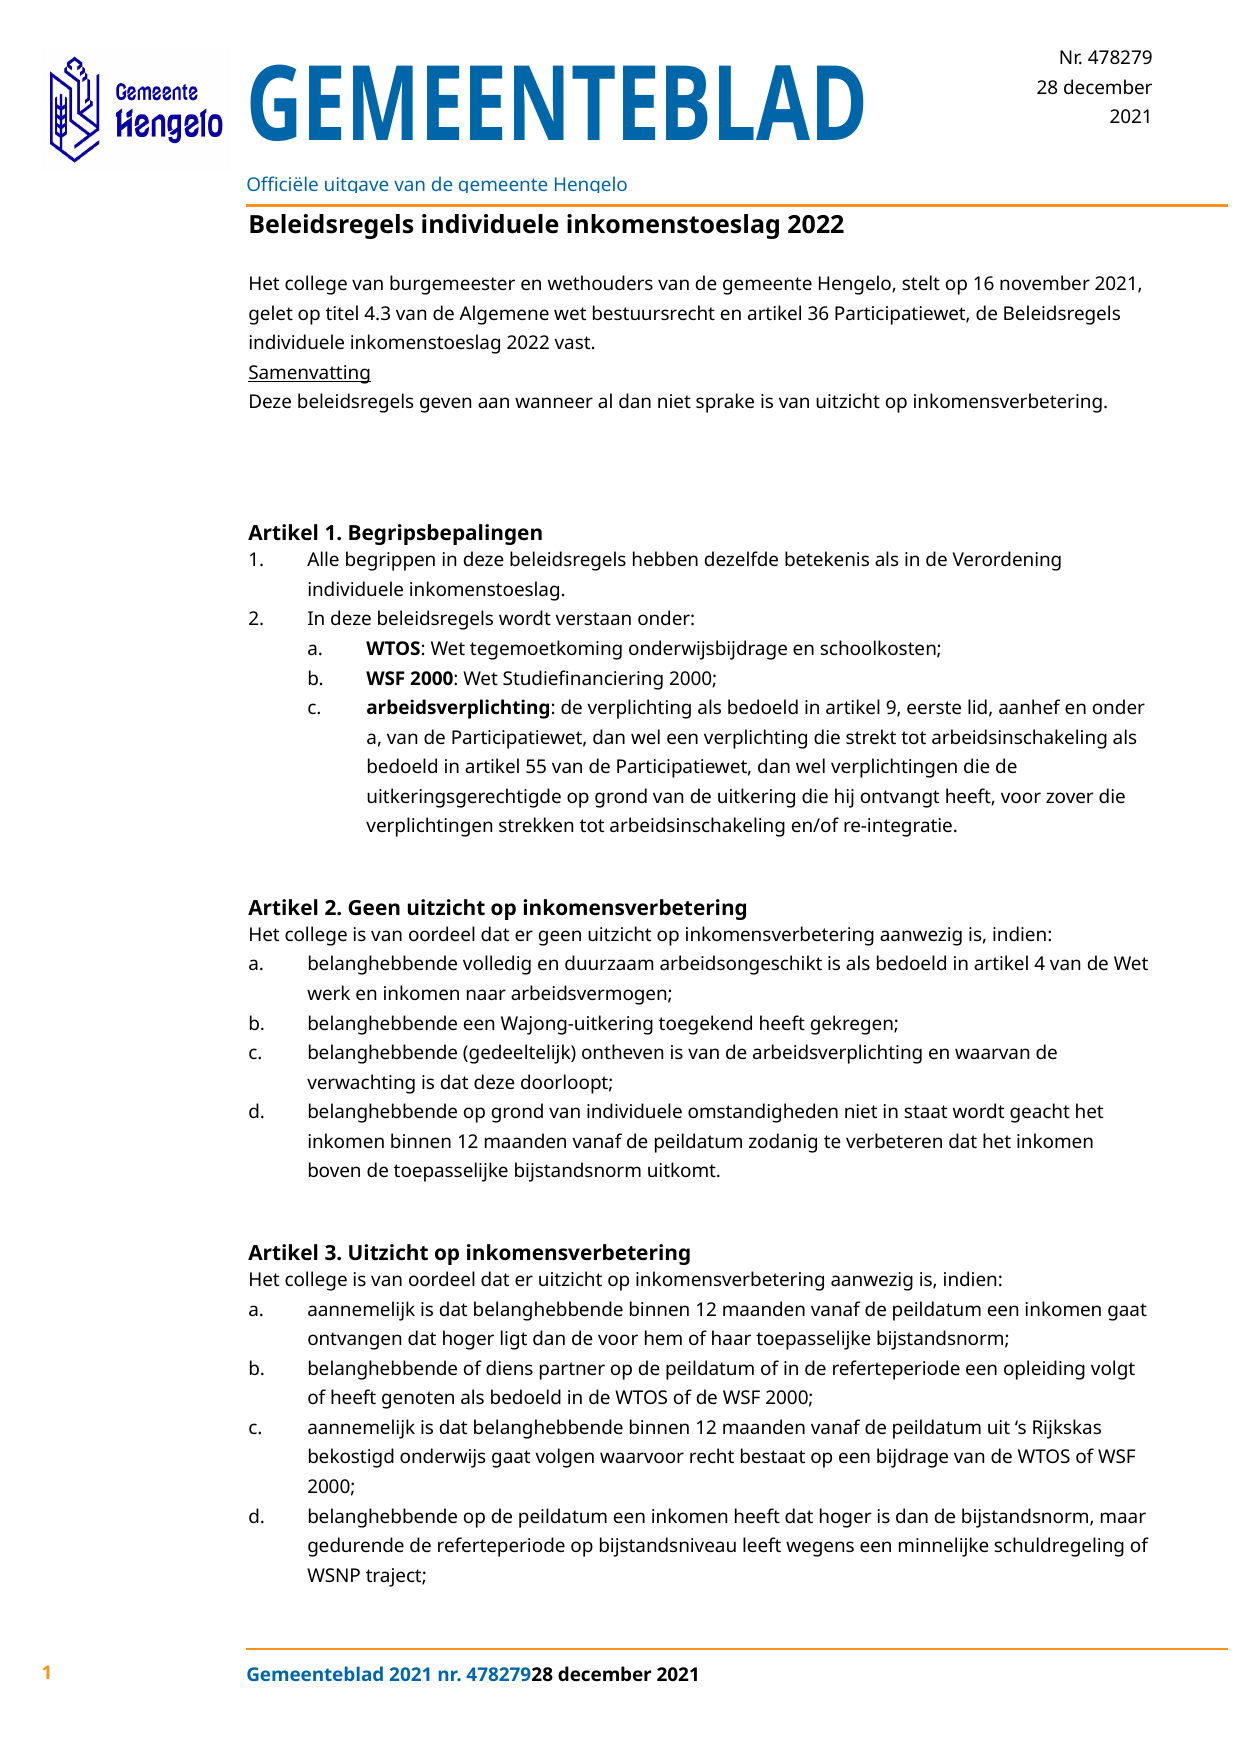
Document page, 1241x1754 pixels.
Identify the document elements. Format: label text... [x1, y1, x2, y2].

list aannemelijk is dat belanghebbende binnen 12 maanden vanaf de peildatum een inkomen gaat ontvangen dat hoger ligt dan de voor hem of haar toepasselijke bijstandsnorm; [248, 1296, 1152, 1351]
list arbeidsverplichting: de verplichting als bedoeld in artikel 9, eerste lid, aanhef en onder a, van de Participatiewet, dan wel een verplichting die strekt tot arbeidsinschakeling als bedoeld in artikel 55 van de Participatiewet, dan wel verplichtingen die de uitkeringsgerechtigde op grond van de uitkering die hij ontvangt heeft, voor zover die verplichtingen strekken tot arbeidsinschakeling en/of re-integratie. [307, 694, 1152, 838]
text Beleidsregels individuele inkomenstoeslag 2022 [248, 207, 1152, 241]
list WSF 2000: Wet Studiefinanciering 2000; [307, 665, 1152, 690]
text Artikel 3. Uitzicht op inkomensverbetering [248, 1238, 1152, 1266]
list belanghebbende volledig en duurzaam arbeidsongeschikt is als bedoeld in artikel 4 van de Wet werk en inkomen naar arbeidsvermogen; [248, 951, 1152, 1006]
list In deze beleidsregels wordt verstaan onder: [248, 606, 1152, 631]
text Het college is van oordeel dat er uitzicht op inkomensverbetering aanwezig is, indien: [248, 1266, 1152, 1292]
text Artikel 1. Begripsbepalingen [248, 518, 1152, 546]
list aannemelijk is dat belanghebbende binnen 12 maanden vanaf de peildatum uit ‘s Rijkskas bekostigd onderwijs gaat volgen waarvoor recht bestaat op een bijdrage van de WTOS of WSF 2000; [248, 1414, 1152, 1499]
list WTOS: Wet tegemoetkoming onderwijsbijdrage en schoolkosten; [307, 635, 1152, 661]
picture [41, 47, 231, 172]
list belanghebbende op de peildatum een inkomen heeft dat hoger is dan de bijstandsnorm, maar gedurende de referteperiode op bijstandsniveau leeft wegens een minnelijke schuldregeling of WSNP traject; [248, 1503, 1152, 1588]
text Samenvatting [248, 359, 1152, 385]
list belanghebbende (gedeeltelijk) ontheven is van de arbeidsverplichting en waarvan de verwachting is dat deze doorloopt; [248, 1039, 1152, 1095]
text Het college van burgemeester en wethouders van de gemeente Hengelo, stelt op 16 november 2021, gelet op titel 4.3 van de Algemene wet bestuursrecht en artikel 36 Participatiewet, de Beleidsregels individuele inkomenstoeslag 2022 vast. [248, 270, 1152, 355]
list Alle begrippen in deze beleidsregels hebben dezelfde betekenis als in de Verordening individuele inkomenstoeslag. [248, 546, 1152, 602]
list belanghebbende op grond van individuele omstandigheden niet in staat wordt geacht het inkomen binnen 12 maanden vanaf de peildatum zodanig te verbeteren dat het inkomen boven de toepasselijke bijstandsnorm uitkomt. [248, 1098, 1152, 1183]
text Artikel 2. Geen uitzicht op inkomensverbetering [248, 893, 1152, 921]
text Het college is van oordeel dat er geen uitzicht op inkomensverbetering aanwezig is, indien: [248, 921, 1152, 947]
list belanghebbende of diens partner op de peildatum of in de referteperiode een opleiding volgt of heeft genoten als bedoeld in de WTOS of de WSF 2000; [248, 1355, 1152, 1410]
text Deze beleidsregels geven aan wanneer al dan niet sprake is van uitzicht op inkomensverbetering. [248, 389, 1152, 414]
list belanghebbende een Wajong-uitkering toegekend heeft gekregen; [248, 1010, 1152, 1036]
